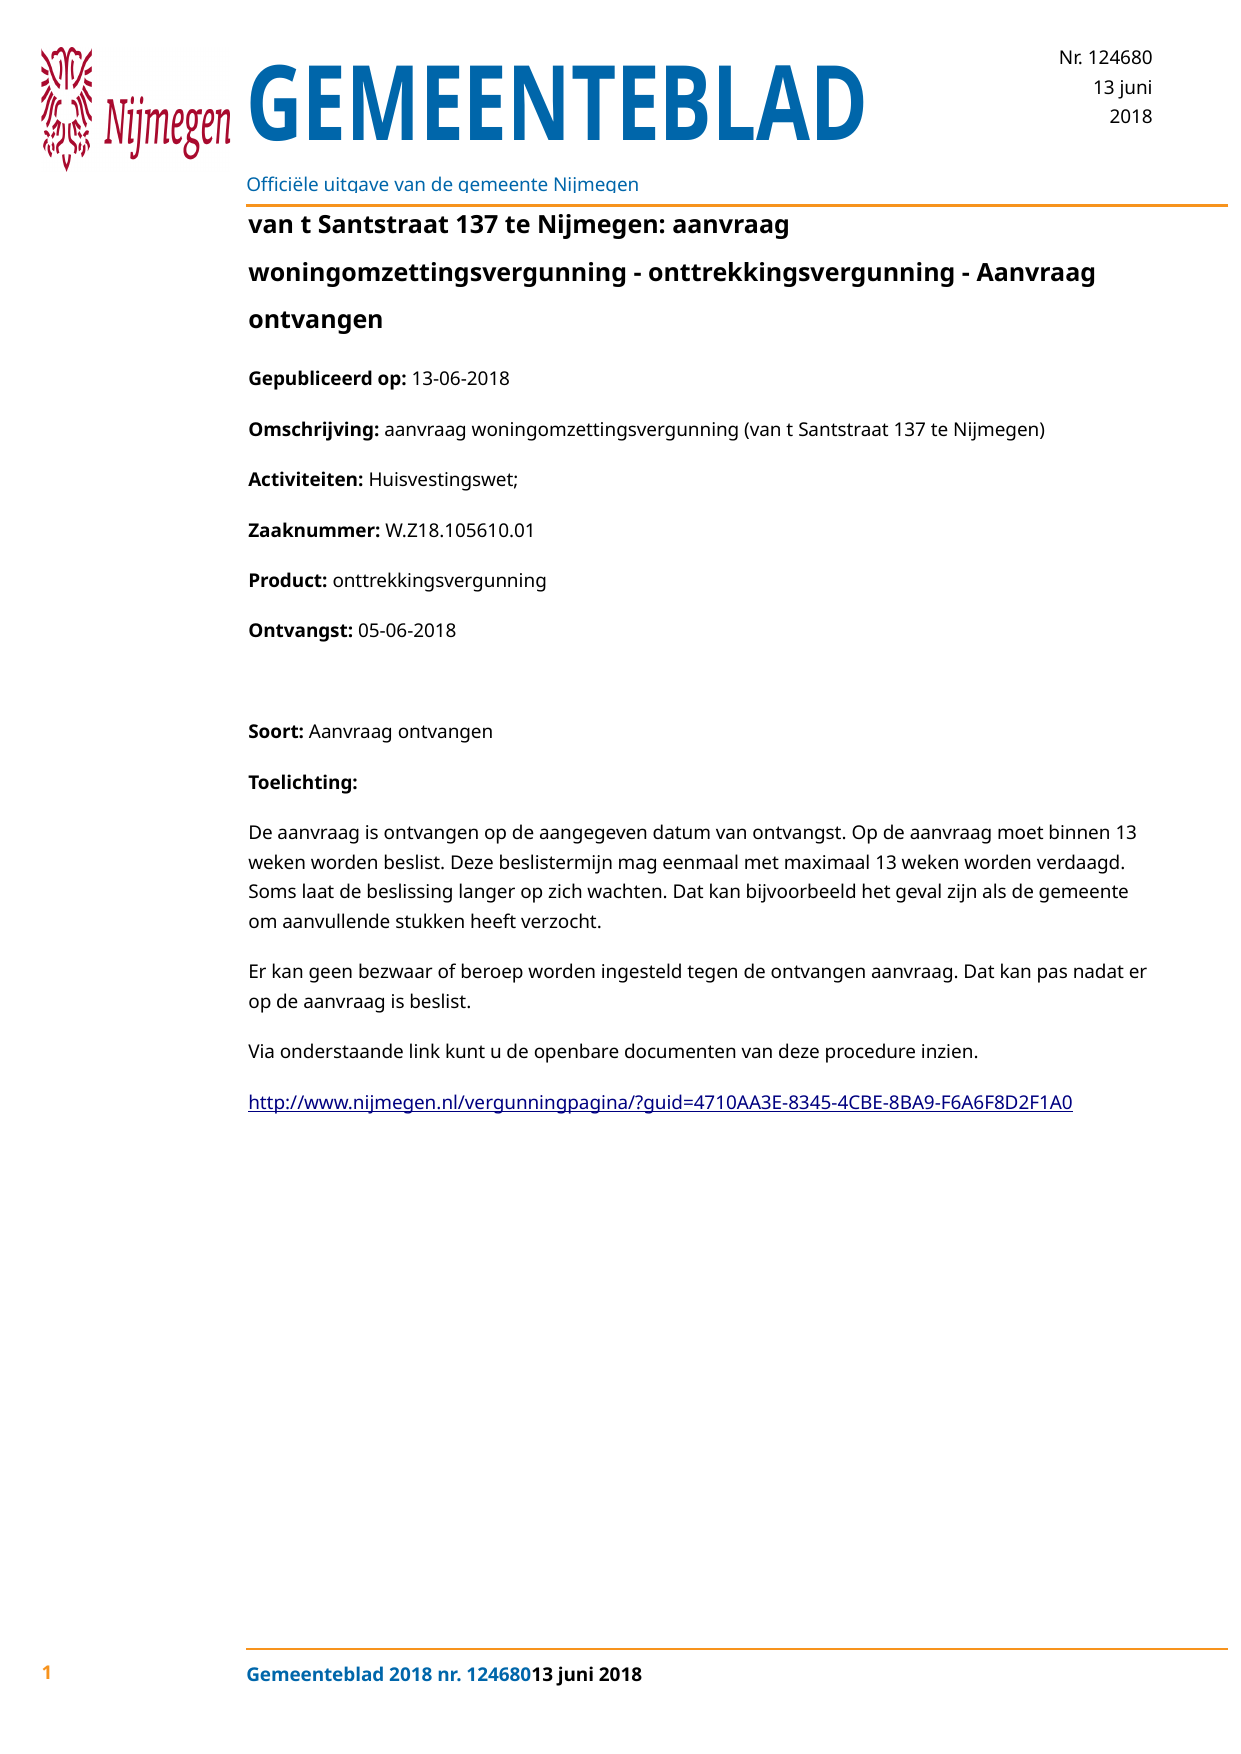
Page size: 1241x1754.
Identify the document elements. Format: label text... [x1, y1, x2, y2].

text Er kan geen bezwaar of beroep worden ingesteld tegen de ontvangen aanvraag. Dat kan pas nadat er op de aanvraag is beslist. [248, 958, 1152, 1014]
text Ontvangst: 05-06-2018 [248, 618, 1152, 643]
text Soort: Aanvraag ontvangen [248, 718, 1152, 744]
text van t Santstraat 137 te Nijmegen: aanvraag woningomzettingsvergunning - onttrekkingsvergunning - Aanvraag ontvangen [248, 207, 1152, 336]
text Omschrijving: aanvraag woningomzettingsvergunning (van t Santstraat 137 te Nijmegen) [248, 416, 1152, 442]
text Toelichting: [248, 769, 1152, 794]
text De aanvraag is ontvangen op de aangegeven datum van ontvangst. Op de aanvraag moet binnen 13 weken worden beslist. Deze beslistermijn mag eenmaal met maximaal 13 weken worden verdaagd. Soms laat de beslissing langer op zich wachten. Dat kan bijvoorbeeld het geval zijn als de gemeente om aanvullende stukken heeft verzocht. [248, 819, 1152, 934]
text Via onderstaande link kunt u de openbare documenten van deze procedure inzien. [248, 1038, 1152, 1064]
text Gepubliceerd op: 13-06-2018 [248, 366, 1152, 391]
text Activiteiten: Huisvestingswet; [248, 466, 1152, 492]
picture [41, 47, 231, 172]
text http://www.nijmegen.nl/vergunningpagina/?guid=4710AA3E-8345-4CBE-8BA9-F6A6F8D2F1A0 [248, 1089, 1152, 1114]
text Zaaknummer: W.Z18.105610.01 [248, 517, 1152, 542]
text Product: onttrekkingsvergunning [248, 567, 1152, 593]
